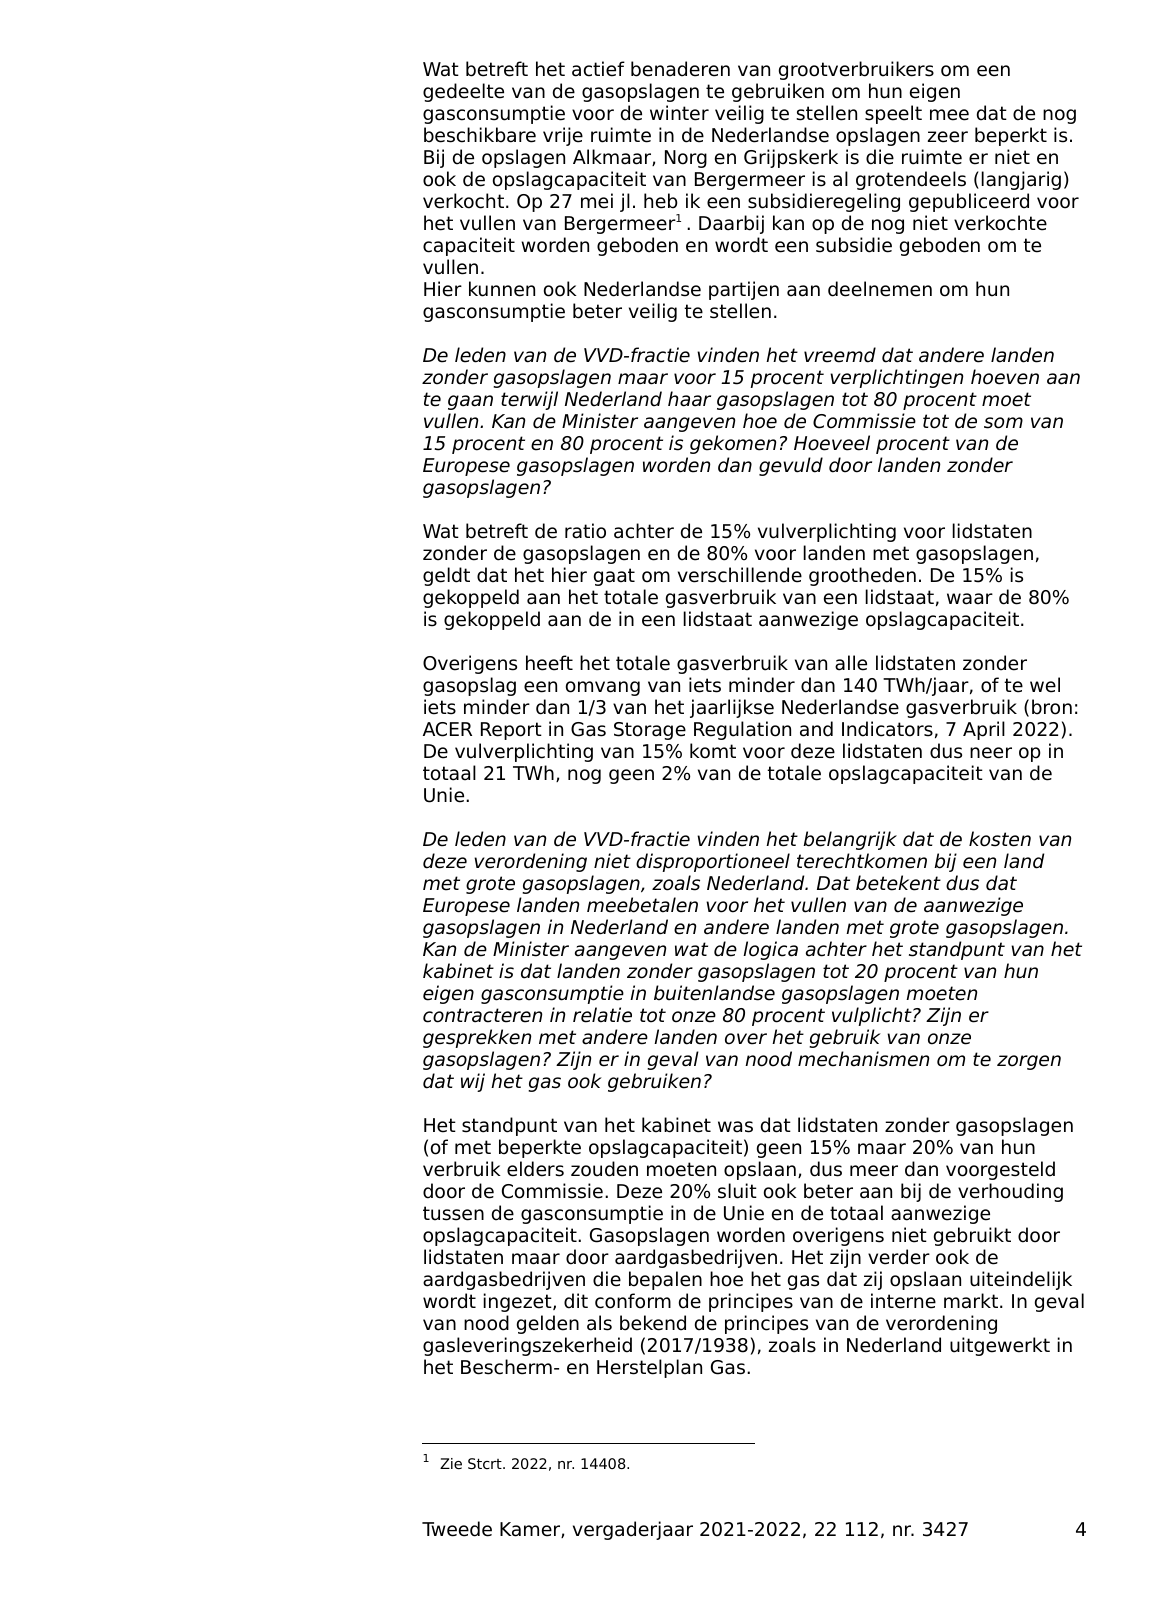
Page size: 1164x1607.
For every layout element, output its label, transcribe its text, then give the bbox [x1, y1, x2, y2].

text Wat betreft het actief benaderen van grootverbruikers om een gedeelte van de gasopslagen te gebruiken om hun eigen gasconsumptie voor de winter veilig te stellen speelt mee dat de nog beschikbare vrije ruimte in de Nederlandse opslagen zeer beperkt is. Bij de opslagen Alkmaar, Norg en Grijpskerk is die ruimte er niet en ook de opslagcapaciteit van Bergermeer is al grotendeels (langjarig) verkocht. Op 27 mei jl. heb ik een subsidieregeling gepubliceerd voor het vullen van Bergermeer. Daarbij kan op de nog niet verkochte capaciteit worden geboden en wordt een subsidie geboden om te vullen. [422, 59, 1087, 279]
text Wat betreft de ratio achter de 15% vulverplichting voor lidstaten zonder de gasopslagen en de 80% voor landen met gasopslagen, geldt dat het hier gaat om verschillende grootheden. De 15% is gekoppeld aan het totale gasverbruik van een lidstaat, waar de 80% is gekoppeld aan de in een lidstaat aanwezige opslagcapaciteit. [422, 521, 1087, 631]
text Hier kunnen ook Nederlandse partijen aan deelnemen om hun gasconsumptie beter veilig te stellen. [422, 279, 1087, 323]
text Zie Stcrt. 2022, nr. 14408. [422, 1452, 1087, 1474]
text De leden van de VVD-fractie vinden het vreemd dat andere landen zonder gasopslagen maar voor 15 procent verplichtingen hoeven aan te gaan terwijl Nederland haar gasopslagen tot 80 procent moet vullen. Kan de Minister aangeven hoe de Commissie tot de som van 15 procent en 80 procent is gekomen? Hoeveel procent van de Europese gasopslagen worden dan gevuld door landen zonder gasopslagen? [422, 345, 1087, 499]
text Het standpunt van het kabinet was dat lidstaten zonder gasopslagen (of met beperkte opslagcapaciteit) geen 15% maar 20% van hun verbruik elders zouden moeten opslaan, dus meer dan voorgesteld door de Commissie. Deze 20% sluit ook beter aan bij de verhouding tussen de gasconsumptie in de Unie en de totaal aanwezige opslagcapaciteit. Gasopslagen worden overigens niet gebruikt door lidstaten maar door aardgasbedrijven. Het zijn verder ook de aardgasbedrijven die bepalen hoe het gas dat zij opslaan uiteindelijk wordt ingezet, dit conform de principes van de interne markt. In geval van nood gelden als bekend de principes van de verordening gasleveringszekerheid (2017/1938), zoals in Nederland uitgewerkt in het Bescherm- en Herstelplan Gas. [422, 1115, 1087, 1379]
text De leden van de VVD-fractie vinden het belangrijk dat de kosten van deze verordening niet disproportioneel terechtkomen bij een land met grote gasopslagen, zoals Nederland. Dat betekent dus dat Europese landen meebetalen voor het vullen van de aanwezige gasopslagen in Nederland en andere landen met grote gasopslagen. Kan de Minister aangeven wat de logica achter het standpunt van het kabinet is dat landen zonder gasopslagen tot 20 procent van hun eigen gasconsumptie in buitenlandse gasopslagen moeten contracteren in relatie tot onze 80 procent vulplicht? Zijn er gesprekken met andere landen over het gebruik van onze gasopslagen? Zijn er in geval van nood mechanismen om te zorgen dat wij het gas ook gebruiken? [422, 829, 1087, 1093]
text Overigens heeft het totale gasverbruik van alle lidstaten zonder gasopslag een omvang van iets minder dan 140 TWh/jaar, of te wel iets minder dan 1/3 van het jaarlijkse Nederlandse gasverbruik (bron: ACER Report in Gas Storage Regulation and Indicators, 7 April 2022). De vulverplichting van 15% komt voor deze lidstaten dus neer op in totaal 21 TWh, nog geen 2% van de totale opslagcapaciteit van de Unie. [422, 653, 1087, 807]
